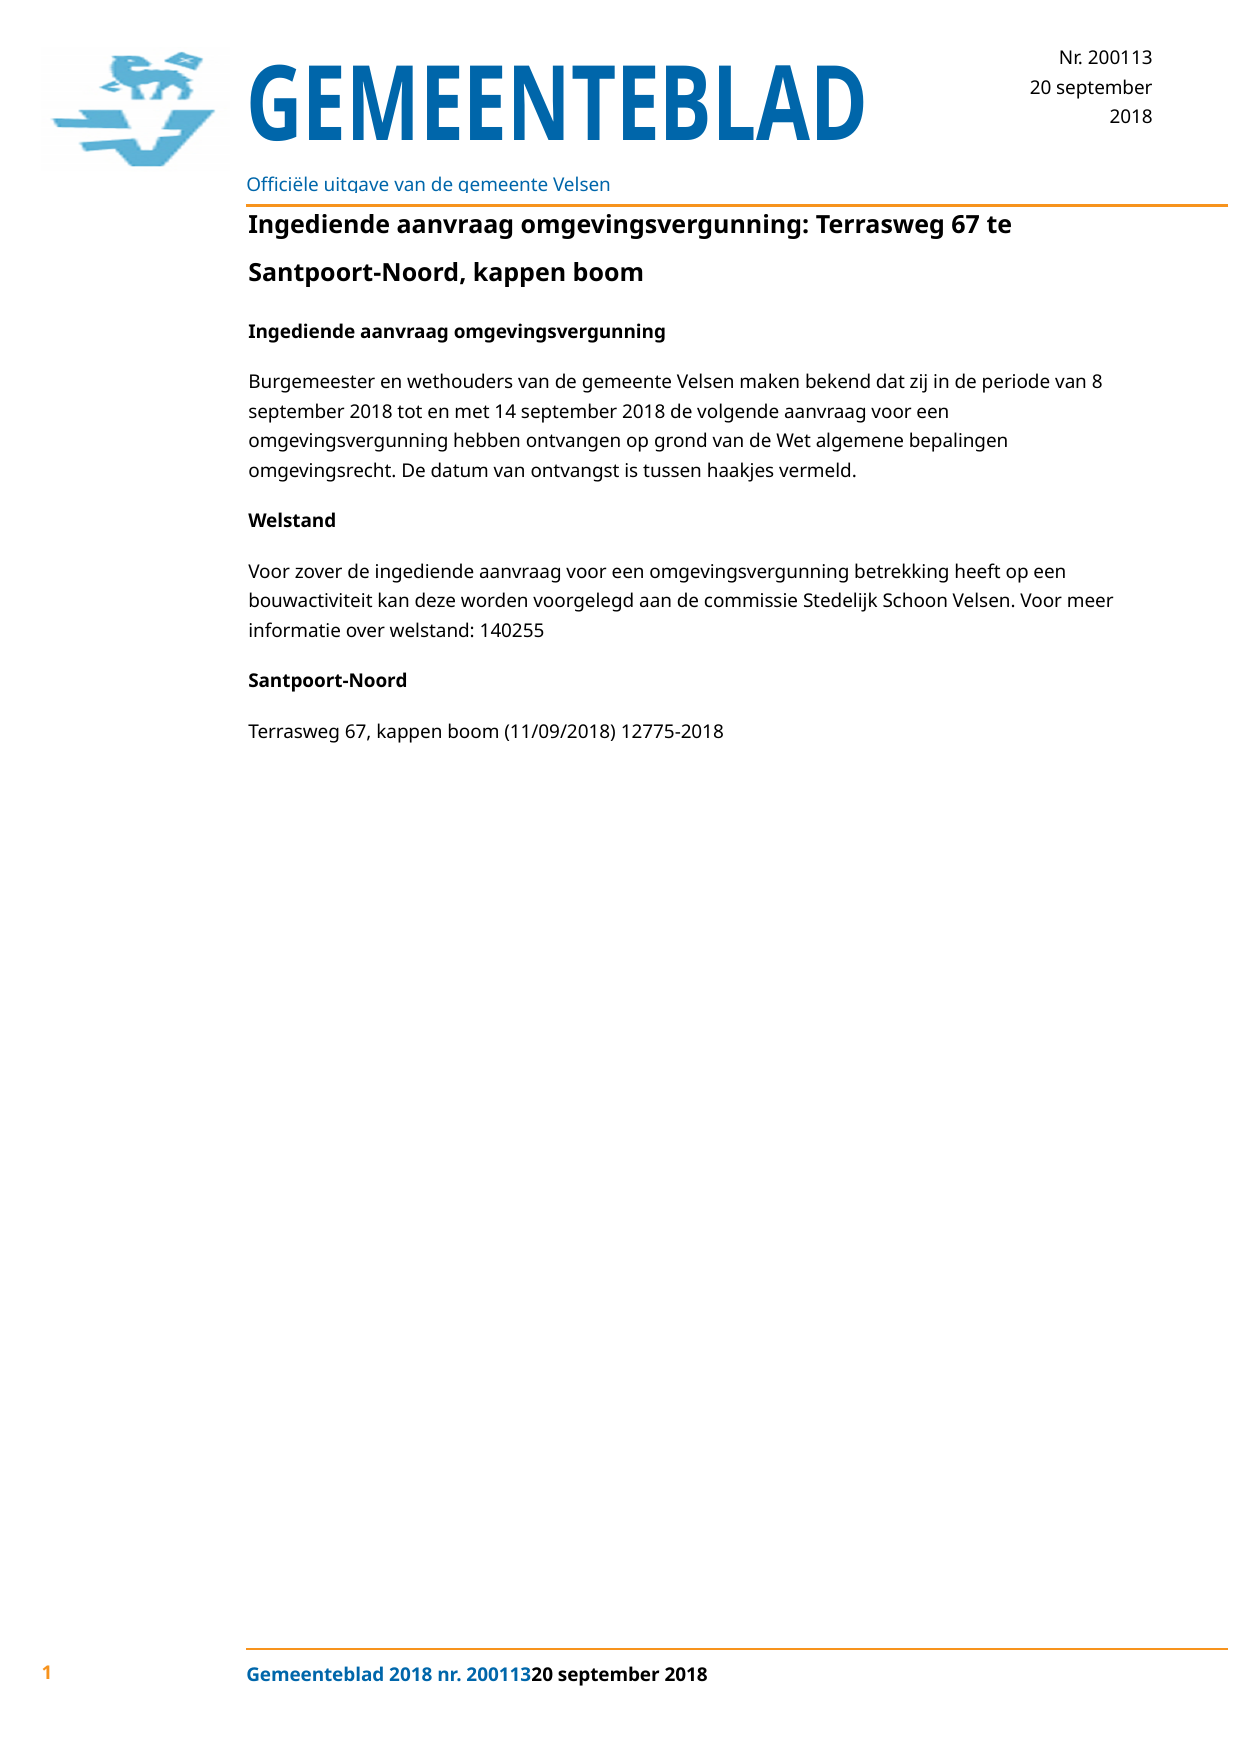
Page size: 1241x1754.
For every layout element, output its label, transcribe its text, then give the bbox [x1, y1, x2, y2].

text Terrasweg 67, kappen boom (11/09/2018) 12775-2018 [248, 718, 1152, 744]
text Welstand [248, 507, 1152, 533]
text Ingediende aanvraag omgevingsvergunning [248, 318, 1152, 344]
text Santpoort-Noord [248, 667, 1152, 693]
text Burgemeester en wethouders van de gemeente Velsen maken bekend dat zij in de periode van 8 september 2018 tot en met 14 september 2018 de volgende aanvraag voor een omgevingsvergunning hebben ontvangen op grond van de Wet algemene bepalingen omgevingsrecht. De datum van ontvangst is tussen haakjes vermeld. [248, 368, 1152, 483]
text Voor zover de ingediende aanvraag voor een omgevingsvergunning betrekking heeft op een bouwactiviteit kan deze worden voorgelegd aan de commissie Stedelijk Schoon Velsen. Voor meer informatie over welstand: 140255 [248, 558, 1152, 643]
text Ingediende aanvraag omgevingsvergunning: Terrasweg 67 te Santpoort-Noord, kappen boom [248, 207, 1152, 288]
picture [41, 47, 231, 172]
